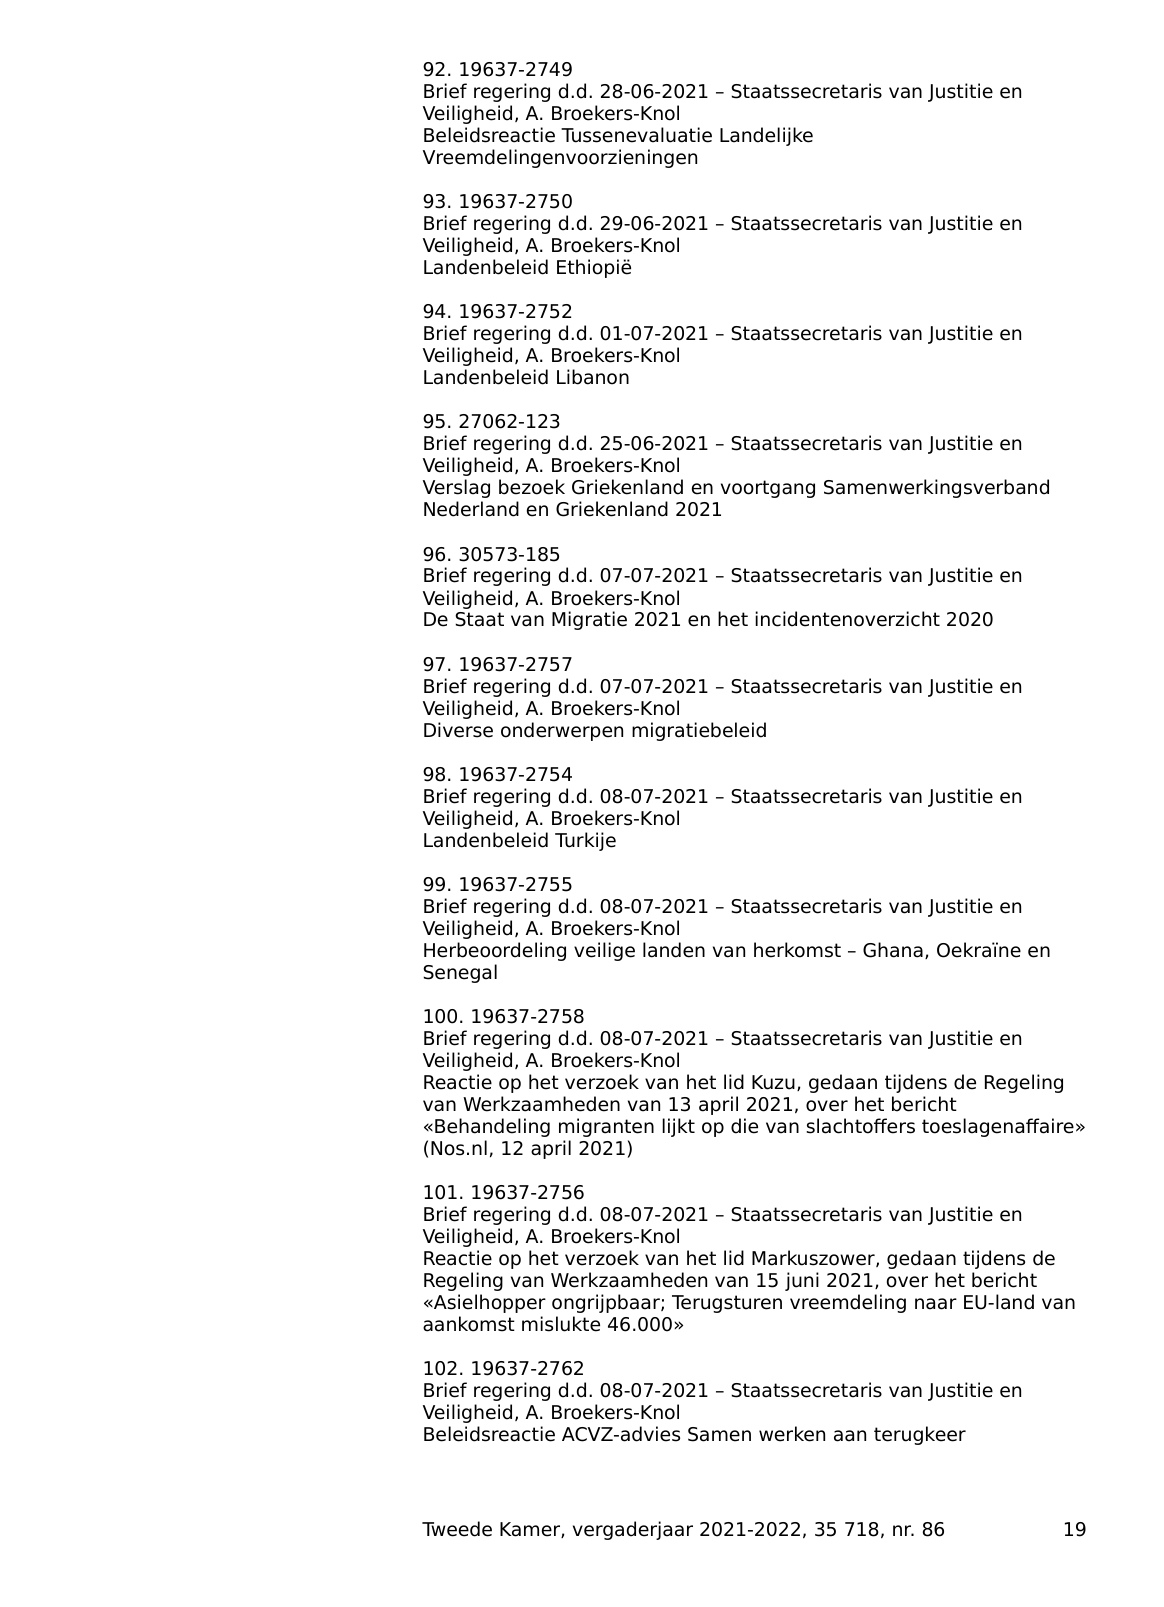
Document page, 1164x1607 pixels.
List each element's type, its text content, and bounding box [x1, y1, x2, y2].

text 101. 19637-2756 [422, 1182, 1087, 1204]
text Diverse onderwerpen migratiebeleid [422, 719, 1087, 741]
text 102. 19637-2762 [422, 1358, 1087, 1380]
text Landenbeleid Turkije [422, 829, 1087, 852]
text 99. 19637-2755 [422, 874, 1087, 896]
text Brief regering d.d. 08-07-2021 – Staatssecretaris van Justitie en Veiligheid, A. Broekers-Knol [422, 1204, 1087, 1248]
text 98. 19637-2754 [422, 764, 1087, 786]
text 93. 19637-2750 [422, 191, 1087, 213]
text Beleidsreactie ACVZ-advies Samen werken aan terugkeer [422, 1424, 1087, 1446]
text Reactie op het verzoek van het lid Markuszower, gedaan tijdens de Regeling van Werkzaamheden van 15 juni 2021, over het bericht «Asielhopper ongrijpbaar; Terugsturen vreemdeling naar EU-land van aankomst mislukte 46.000» [422, 1248, 1087, 1336]
text Brief regering d.d. 25-06-2021 – Staatssecretaris van Justitie en Veiligheid, A. Broekers-Knol [422, 433, 1087, 477]
text Verslag bezoek Griekenland en voortgang Samenwerkingsverband Nederland en Griekenland 2021 [422, 477, 1087, 521]
text Brief regering d.d. 08-07-2021 – Staatssecretaris van Justitie en Veiligheid, A. Broekers-Knol [422, 786, 1087, 829]
text Brief regering d.d. 07-07-2021 – Staatssecretaris van Justitie en Veiligheid, A. Broekers-Knol [422, 565, 1087, 609]
text Brief regering d.d. 28-06-2021 – Staatssecretaris van Justitie en Veiligheid, A. Broekers-Knol [422, 81, 1087, 125]
text Landenbeleid Libanon [422, 367, 1087, 389]
text Beleidsreactie Tussenevaluatie Landelijke Vreemdelingenvoorzieningen [422, 125, 1087, 169]
text Landenbeleid Ethiopië [422, 257, 1087, 279]
text Brief regering d.d. 08-07-2021 – Staatssecretaris van Justitie en Veiligheid, A. Broekers-Knol [422, 896, 1087, 940]
text 97. 19637-2757 [422, 653, 1087, 676]
text 100. 19637-2758 [422, 1006, 1087, 1028]
text 94. 19637-2752 [422, 301, 1087, 323]
text 95. 27062-123 [422, 411, 1087, 433]
text Brief regering d.d. 01-07-2021 – Staatssecretaris van Justitie en Veiligheid, A. Broekers-Knol [422, 323, 1087, 367]
text De Staat van Migratie 2021 en het incidentenoverzicht 2020 [422, 609, 1087, 631]
text Brief regering d.d. 08-07-2021 – Staatssecretaris van Justitie en Veiligheid, A. Broekers-Knol [422, 1380, 1087, 1424]
text 96. 30573-185 [422, 543, 1087, 565]
text Brief regering d.d. 29-06-2021 – Staatssecretaris van Justitie en Veiligheid, A. Broekers-Knol [422, 213, 1087, 257]
text Brief regering d.d. 08-07-2021 – Staatssecretaris van Justitie en Veiligheid, A. Broekers-Knol [422, 1028, 1087, 1072]
text 92. 19637-2749 [422, 59, 1087, 81]
text Herbeoordeling veilige landen van herkomst – Ghana, Oekraïne en Senegal [422, 940, 1087, 984]
text Brief regering d.d. 07-07-2021 – Staatssecretaris van Justitie en Veiligheid, A. Broekers-Knol [422, 676, 1087, 719]
text Reactie op het verzoek van het lid Kuzu, gedaan tijdens de Regeling van Werkzaamheden van 13 april 2021, over het bericht «Behandeling migranten lijkt op die van slachtoffers toeslagenaffaire» (Nos.nl, 12 april 2021) [422, 1072, 1087, 1160]
